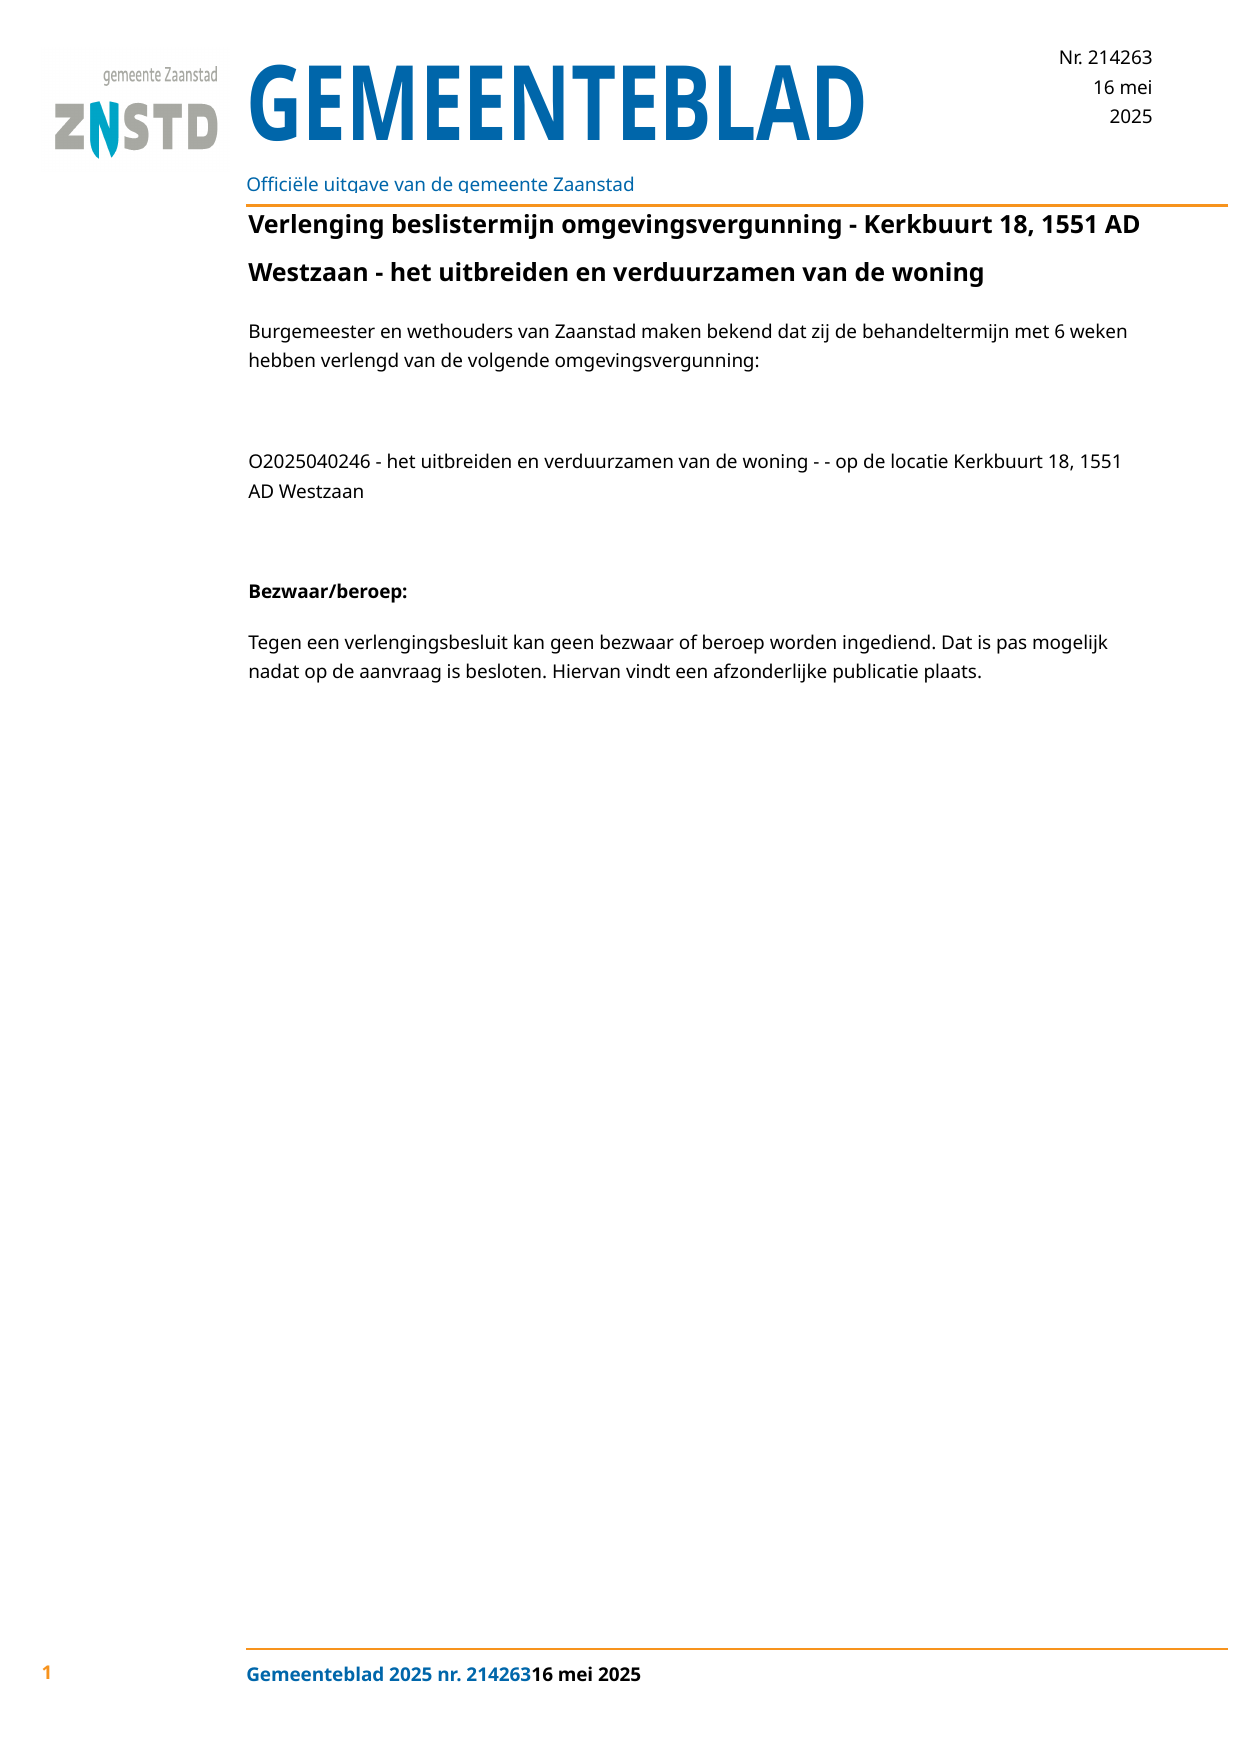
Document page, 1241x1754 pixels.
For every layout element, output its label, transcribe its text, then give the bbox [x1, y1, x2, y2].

text Verlenging beslistermijn omgevingsvergunning - Kerkbuurt 18, 1551 AD Westzaan - het uitbreiden en verduurzamen van de woning [248, 207, 1152, 288]
text O2025040246 - het uitbreiden en verduurzamen van de woning - - op de locatie Kerkbuurt 18, 1551 AD Westzaan [248, 448, 1152, 504]
text Bezwaar/beroep: [248, 579, 1152, 604]
picture [41, 47, 231, 172]
text Burgemeester en wethouders van Zaanstad maken bekend dat zij de behandeltermijn met 6 weken hebben verlengd van de volgende omgevingsvergunning: [248, 318, 1152, 373]
text Tegen een verlengingsbesluit kan geen bezwaar of beroep worden ingediend. Dat is pas mogelijk nadat op de aanvraag is besloten. Hiervan vindt een afzonderlijke publicatie plaats. [248, 629, 1152, 684]
